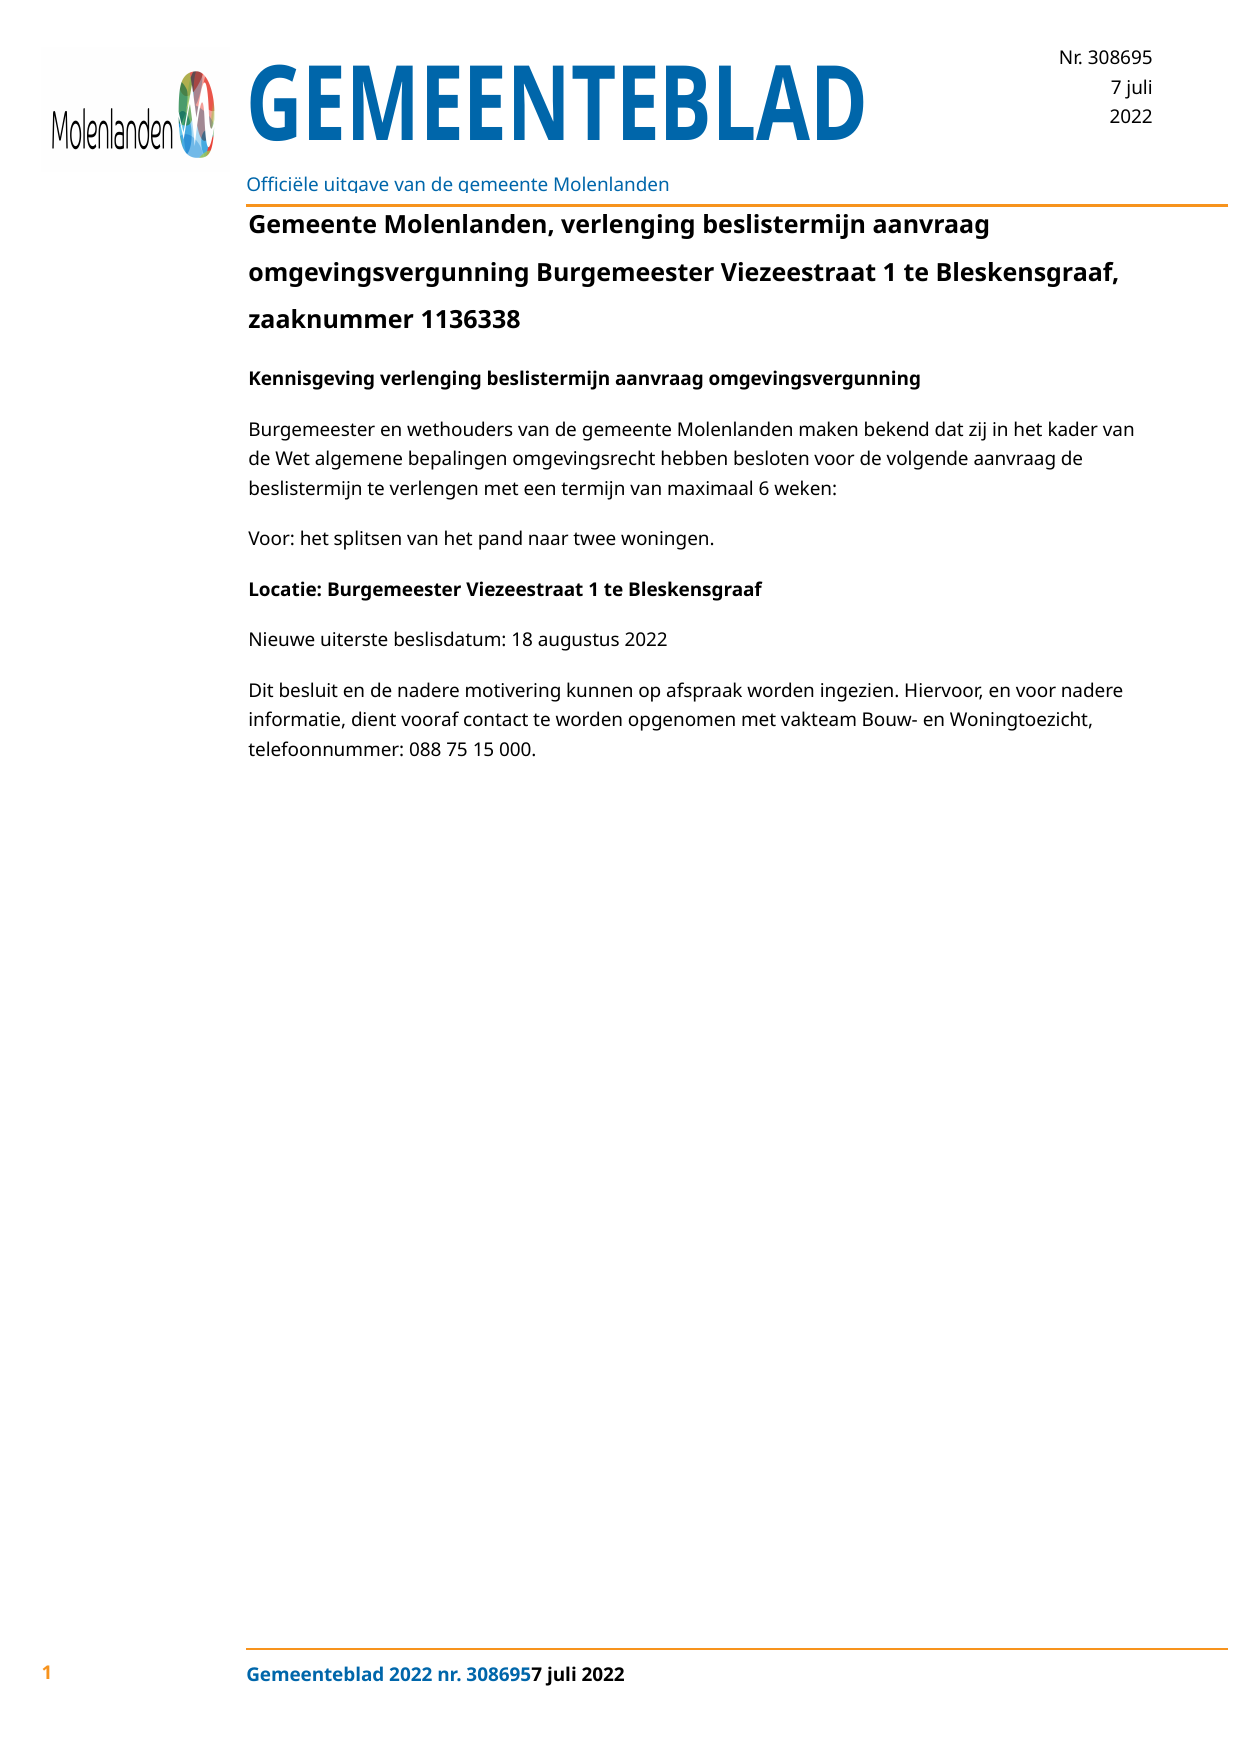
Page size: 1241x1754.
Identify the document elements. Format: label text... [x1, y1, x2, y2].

text Voor: het splitsen van het pand naar twee woningen. [248, 526, 1152, 551]
text Burgemeester en wethouders van de gemeente Molenlanden maken bekend dat zij in het kader van de Wet algemene bepalingen omgevingsrecht hebben besloten voor de volgende aanvraag de beslistermijn te verlengen met een termijn van maximaal 6 weken: [248, 416, 1152, 501]
picture [41, 47, 231, 172]
text Kennisgeving verlenging beslistermijn aanvraag omgevingsvergunning [248, 366, 1152, 391]
text Gemeente Molenlanden, verlenging beslistermijn aanvraag omgevingsvergunning Burgemeester Viezeestraat 1 te Bleskensgraaf, zaaknummer 1136338 [248, 207, 1152, 336]
text Nieuwe uiterste beslisdatum: 18 augustus 2022 [248, 626, 1152, 652]
text Locatie: Burgemeester Viezeestraat 1 te Bleskensgraaf [248, 576, 1152, 602]
text Dit besluit en de nadere motivering kunnen op afspraak worden ingezien. Hiervoor, en voor nadere informatie, dient vooraf contact te worden opgenomen met vakteam Bouw- en Woningtoezicht, telefoonnummer: 088 75 15 000. [248, 677, 1152, 762]
